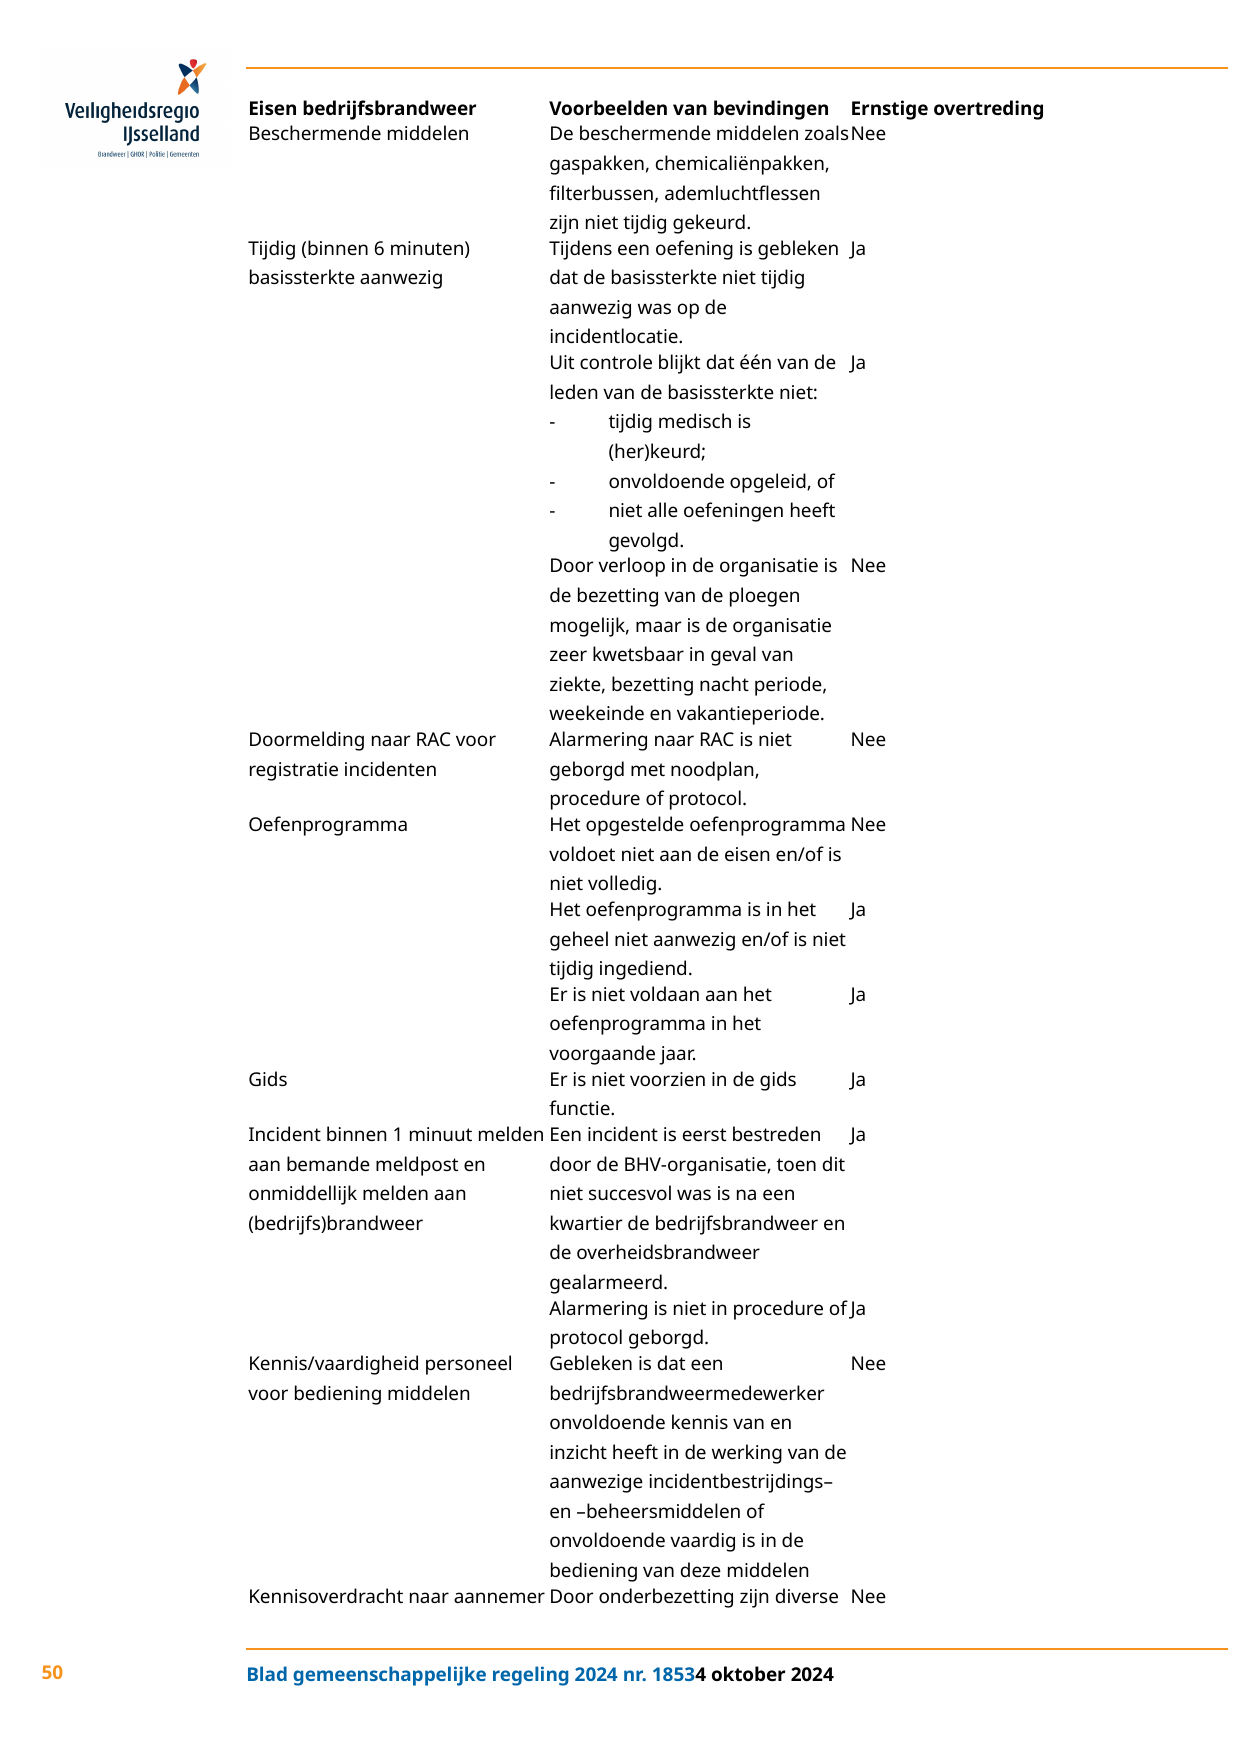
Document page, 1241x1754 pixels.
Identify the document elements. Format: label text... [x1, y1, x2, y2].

table_cell Incident binnen 1 minuut melden aan bemande meldpost en onmiddellijk melden aan (bedrijfs)brandweer [248, 1121, 549, 1350]
table_cell Ja [850, 1121, 1152, 1295]
table_cell Nee [850, 121, 1152, 235]
table_cell Ja [850, 1295, 1152, 1350]
table_cell Gebleken is dat een bedrijfsbrandweermedewerker onvoldoende kennis van en inzicht heeft in de werking van de aanwezige incidentbestrijdings– en –beheersmiddelen of onvoldoende vaardig is in de bediening van deze middelen [549, 1350, 850, 1583]
table_header Eisen bedrijfsbrandweer [248, 95, 549, 121]
table_cell Tijdens een oefening is gebleken dat de basissterkte niet tijdig aanwezig was op de incidentlocatie. [549, 235, 850, 349]
table_cell Een incident is eerst bestreden door de BHV-organisatie, toen dit niet succesvol was is na een kwartier de bedrijfsbrandweer en de overheidsbrandweer gealarmeerd. [549, 1121, 850, 1295]
table_cell Het oefenprogramma is in het geheel niet aanwezig en/of is niet tijdig ingediend. [549, 896, 850, 981]
table_cell Ja [850, 896, 1152, 981]
table_cell Kennis/vaardigheid personeel voor bediening middelen [248, 1350, 549, 1583]
table_cell Ja [850, 1066, 1152, 1121]
table_cell Door onderbezetting zijn diverse [549, 1583, 850, 1609]
table_cell Nee [850, 811, 1152, 896]
table_cell Nee [850, 1350, 1152, 1583]
table_cell Nee [850, 726, 1152, 811]
table_cell Nee [850, 1583, 1152, 1609]
table_header Voorbeelden van bevindingen [549, 95, 850, 121]
picture [41, 47, 231, 172]
table_cell Gids [248, 1066, 549, 1121]
table_cell Het opgestelde oefenprogramma voldoet niet aan de eisen en/of is niet volledig. [549, 811, 850, 896]
table_cell Ja [850, 350, 1152, 553]
table_cell Er is niet voldaan aan het oefenprogramma in het voorgaande jaar. [549, 981, 850, 1066]
table_cell Kennisoverdracht naar aannemer [248, 1583, 549, 1609]
table_cell Door verloop in de organisatie is de bezetting van de ploegen mogelijk, maar is de organisatie zeer kwetsbaar in geval van ziekte, bezetting nacht periode, weekeinde en vakantieperiode. [549, 553, 850, 726]
table_header Ernstige overtreding [850, 95, 1152, 121]
table_cell Ja [850, 235, 1152, 349]
table_cell Beschermende middelen [248, 121, 549, 235]
table_cell Alarmering naar RAC is niet geborgd met noodplan, procedure of protocol. [549, 726, 850, 811]
table_cell Tijdig (binnen 6 minuten) basissterkte aanwezig [248, 235, 549, 726]
table_cell Doormelding naar RAC voor registratie incidenten [248, 726, 549, 811]
table_cell Alarmering is niet in procedure of protocol geborgd. [549, 1295, 850, 1350]
table_cell Uit controle blijkt dat één van de leden van de basissterkte niet: tijdig medisch is (her)keurd; onvoldoende opgeleid, of niet alle oefeningen heeft gevolgd. [549, 350, 850, 553]
table_cell Oefenprogramma [248, 811, 549, 1066]
table_cell Nee [850, 553, 1152, 726]
table_cell Er is niet voorzien in de gids functie. [549, 1066, 850, 1121]
table_cell Ja [850, 981, 1152, 1066]
table_cell De beschermende middelen zoals gaspakken, chemicaliënpakken, filterbussen, ademluchtflessen zijn niet tijdig gekeurd. [549, 121, 850, 235]
